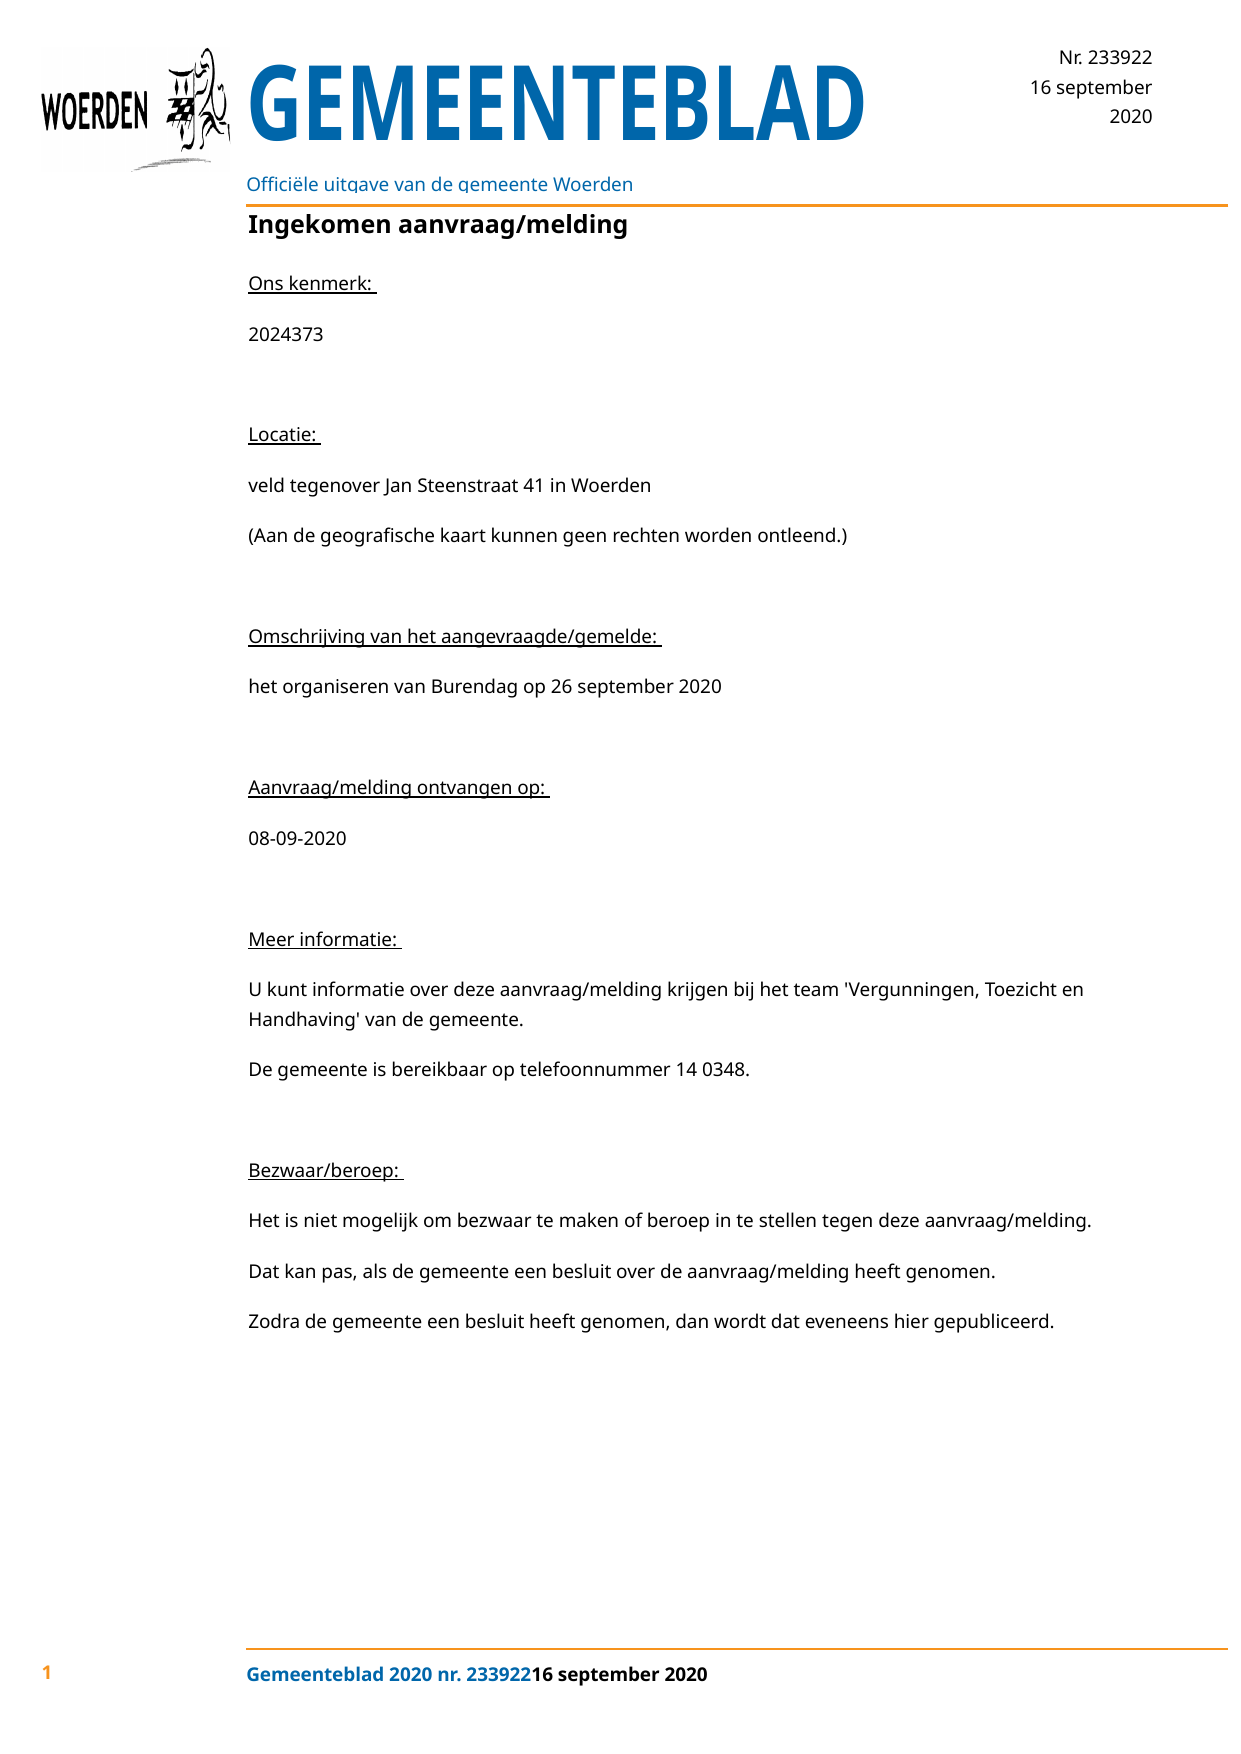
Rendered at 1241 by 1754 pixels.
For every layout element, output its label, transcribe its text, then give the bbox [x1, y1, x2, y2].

text Dat kan pas, als de gemeente een besluit over de aanvraag/melding heeft genomen. [248, 1258, 1152, 1283]
text Ingekomen aanvraag/melding [248, 207, 1152, 241]
text (Aan de geografische kaart kunnen geen rechten worden ontleend.) [248, 522, 1152, 548]
text U kunt informatie over deze aanvraag/melding krijgen bij het team 'Vergunningen, Toezicht en Handhaving' van de gemeente. [248, 976, 1152, 1031]
text Het is niet mogelijk om bezwaar te maken of beroep in te stellen tegen deze aanvraag/melding. [248, 1207, 1152, 1233]
text 08-09-2020 [248, 825, 1152, 851]
text veld tegenover Jan Steenstraat 41 in Woerden [248, 472, 1152, 498]
text Meer informatie: [248, 926, 1152, 951]
text 2024373 [248, 321, 1152, 346]
text Omschrijving van het aangevraagde/gemelde: [248, 623, 1152, 649]
text het organiseren van Burendag op 26 september 2020 [248, 674, 1152, 699]
text De gemeente is bereikbaar op telefoonnummer 14 0348. [248, 1056, 1152, 1082]
text Zodra de gemeente een besluit heeft genomen, dan wordt dat eveneens hier gepubliceerd. [248, 1308, 1152, 1334]
text Locatie: [248, 422, 1152, 447]
text Aanvraag/melding ontvangen op: [248, 774, 1152, 800]
picture [41, 47, 231, 172]
text Bezwaar/beroep: [248, 1157, 1152, 1183]
text Ons kenmerk: [248, 270, 1152, 296]
